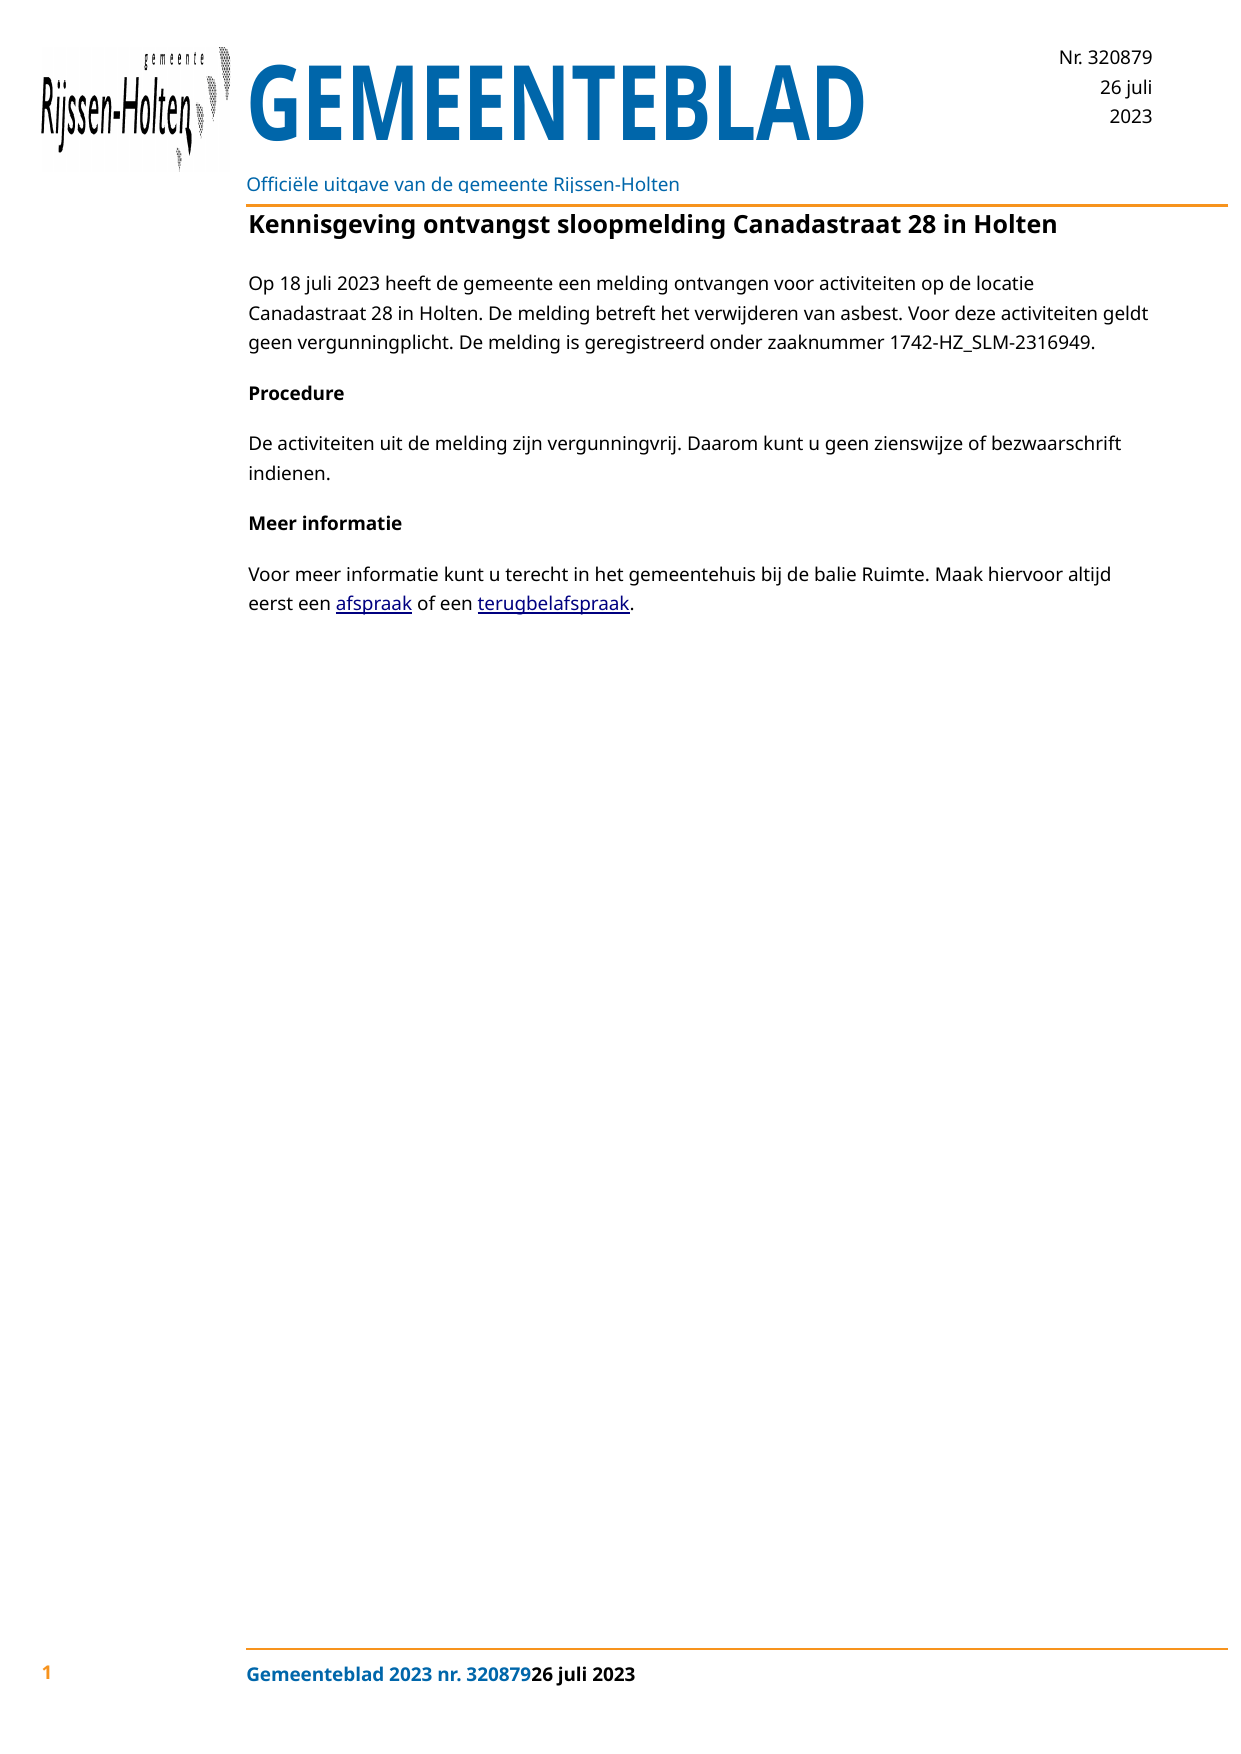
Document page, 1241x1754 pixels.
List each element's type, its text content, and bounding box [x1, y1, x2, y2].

text De activiteiten uit de melding zijn vergunningvrij. Daarom kunt u geen zienswijze of bezwaarschrift indienen. [248, 430, 1152, 486]
text Op 18 juli 2023 heeft de gemeente een melding ontvangen voor activiteiten op de locatie Canadastraat 28 in Holten. De melding betreft het verwijderen van asbest. Voor deze activiteiten geldt geen vergunningplicht. De melding is geregistreerd onder zaaknummer 1742-HZ_SLM-2316949. [248, 270, 1152, 355]
text Kennisgeving ontvangst sloopmelding Canadastraat 28 in Holten [248, 207, 1152, 241]
picture [41, 47, 231, 172]
text Voor meer informatie kunt u terecht in het gemeentehuis bij de balie Ruimte. Maak hiervoor altijd eerst een afspraak of een terugbelafspraak. [248, 561, 1152, 616]
text Procedure [248, 380, 1152, 406]
text Meer informatie [248, 510, 1152, 536]
